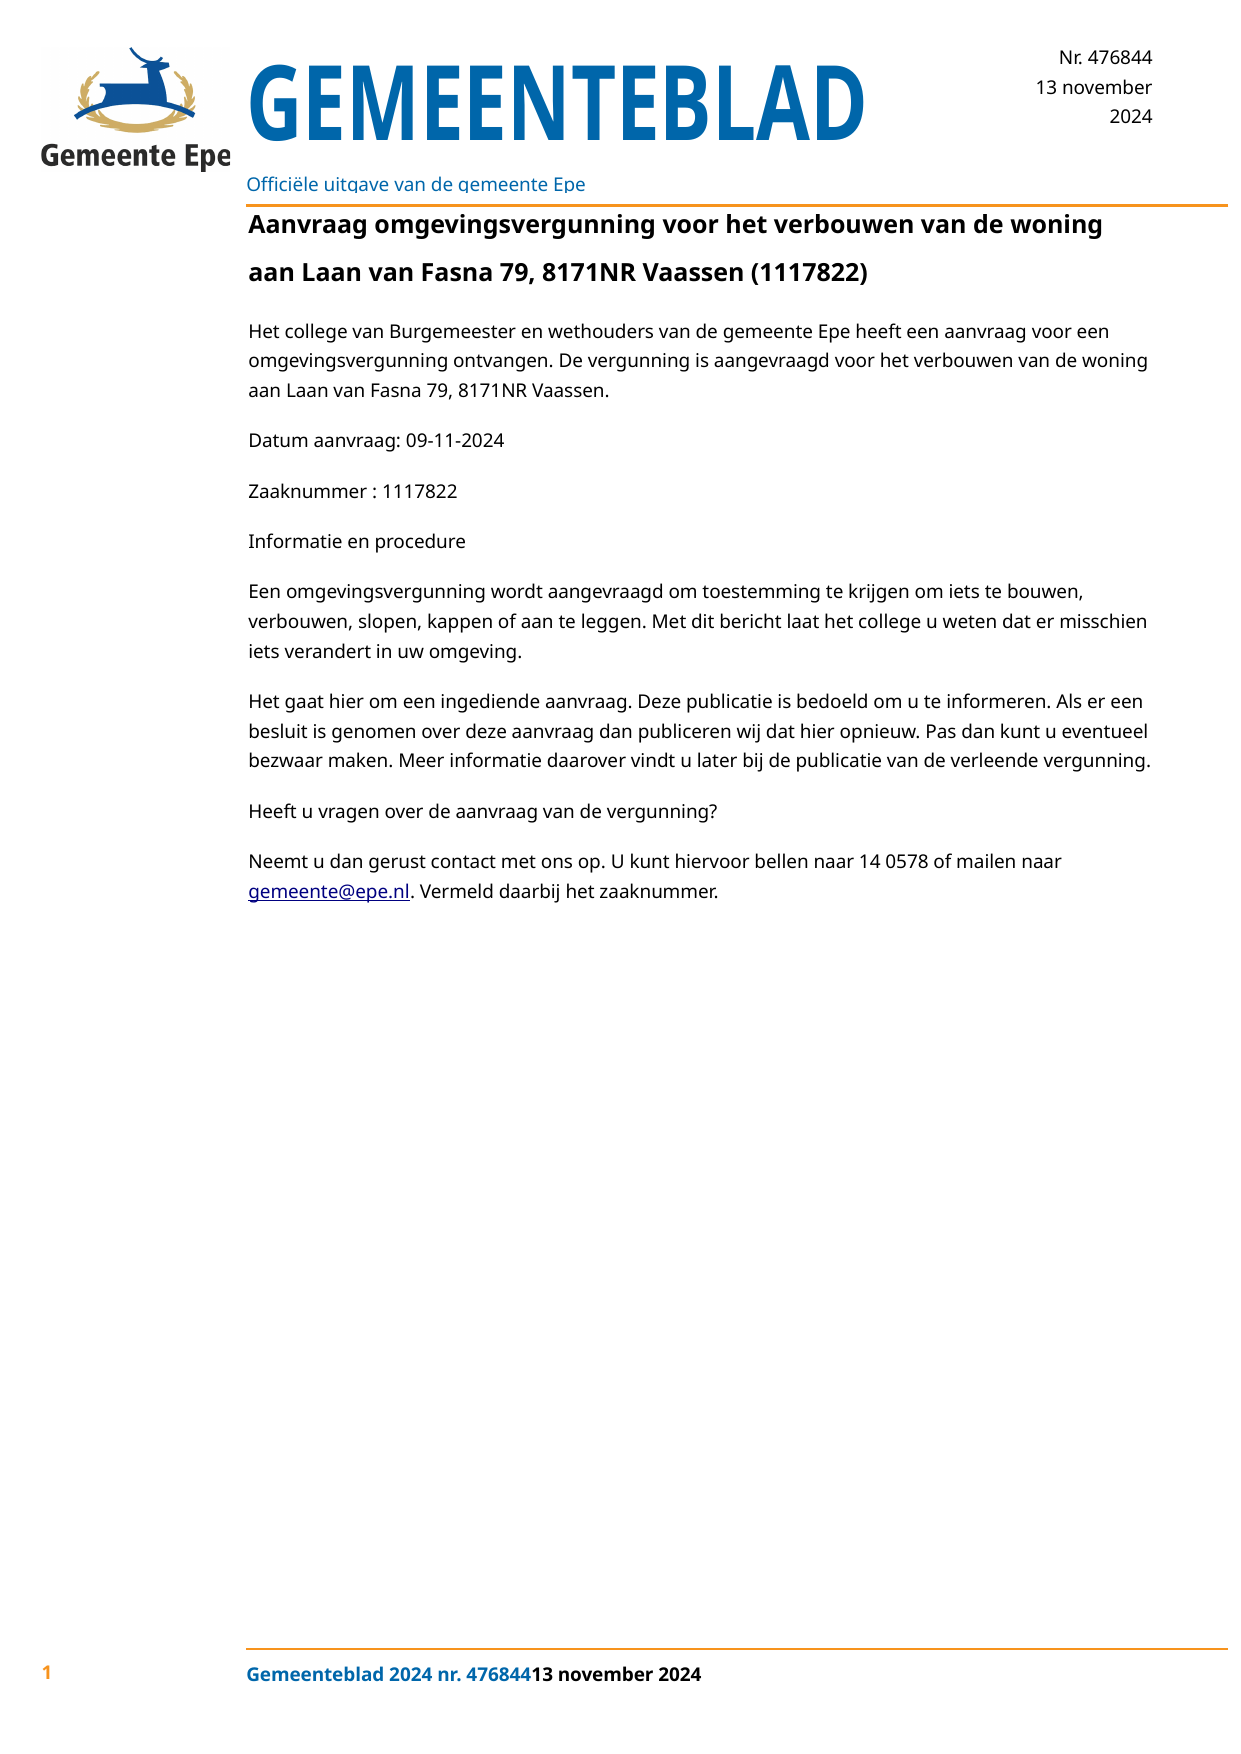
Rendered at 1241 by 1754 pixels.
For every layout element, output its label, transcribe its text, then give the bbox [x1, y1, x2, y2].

text Zaaknummer : 1117822 [248, 478, 1152, 504]
text Neemt u dan gerust contact met ons op. U kunt hiervoor bellen naar 14 0578 of mailen naar gemeente@epe.nl. Vermeld daarbij het zaaknummer. [248, 848, 1152, 904]
text Aanvraag omgevingsvergunning voor het verbouwen van de woning aan Laan van Fasna 79, 8171NR Vaassen (1117822) [248, 207, 1152, 288]
text Het gaat hier om een ingediende aanvraag. Deze publicatie is bedoeld om u te informeren. Als er een besluit is genomen over deze aanvraag dan publiceren wij dat hier opnieuw. Pas dan kunt u eventueel bezwaar maken. Meer informatie daarover vindt u later bij de publicatie van de verleende vergunning. [248, 688, 1152, 773]
text Heeft u vragen over de aanvraag van de vergunning? [248, 798, 1152, 824]
text Informatie en procedure [248, 528, 1152, 554]
text Een omgevingsvergunning wordt aangevraagd om toestemming te krijgen om iets te bouwen, verbouwen, slopen, kappen of aan te leggen. Met dit bericht laat het college u weten dat er misschien iets verandert in uw omgeving. [248, 579, 1152, 664]
text Het college van Burgemeester en wethouders van de gemeente Epe heeft een aanvraag voor een omgevingsvergunning ontvangen. De vergunning is aangevraagd voor het verbouwen van de woning aan Laan van Fasna 79, 8171NR Vaassen. [248, 318, 1152, 403]
picture [41, 47, 231, 172]
text Datum aanvraag: 09-11-2024 [248, 427, 1152, 453]
